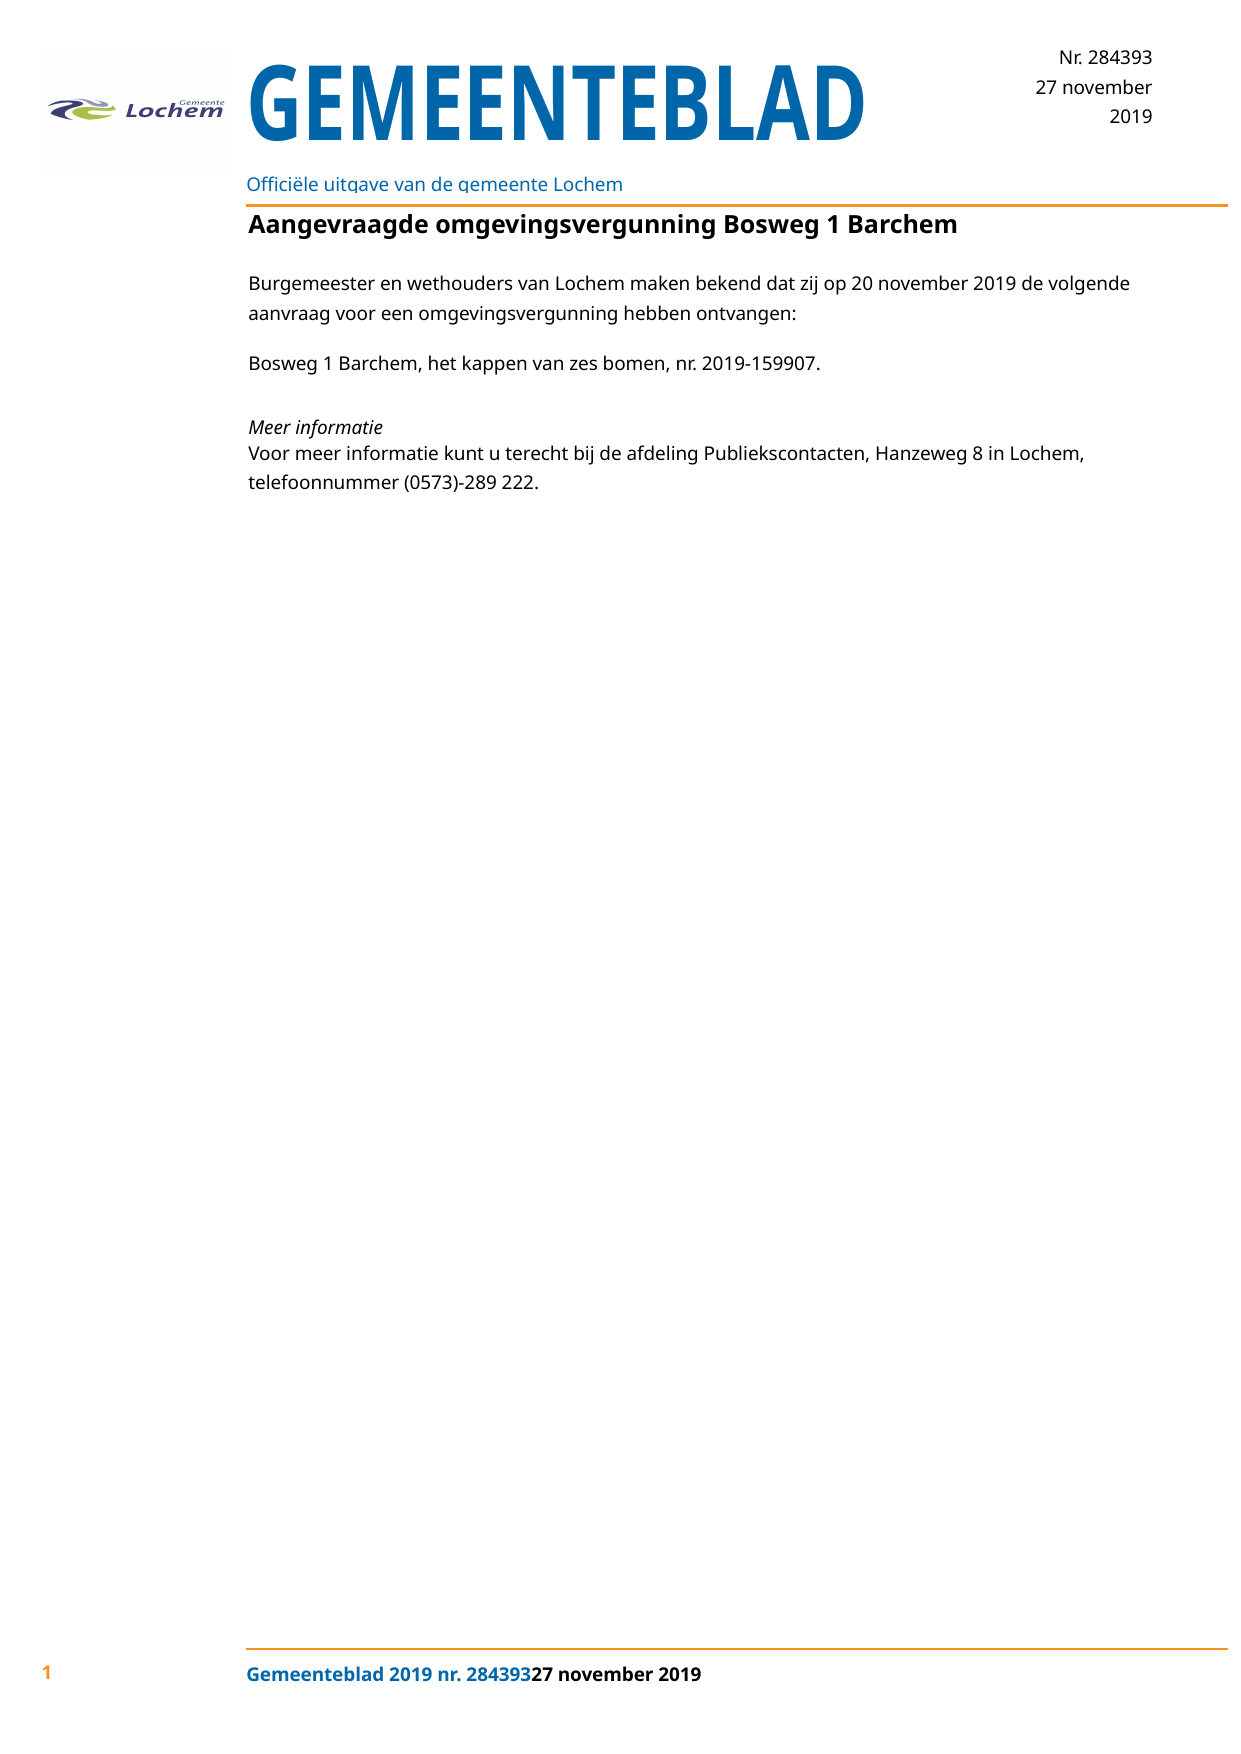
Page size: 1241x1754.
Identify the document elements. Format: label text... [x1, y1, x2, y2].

text Burgemeester en wethouders van Lochem maken bekend dat zij op 20 november 2019 de volgende aanvraag voor een omgevingsvergunning hebben ontvangen: [248, 270, 1152, 326]
text Aangevraagde omgevingsvergunning Bosweg 1 Barchem [248, 207, 1152, 241]
picture [41, 47, 231, 172]
text Bosweg 1 Barchem, het kappen van zes bomen, nr. 2019-159907. [248, 350, 1152, 376]
text Meer informatie [248, 414, 1152, 440]
text Voor meer informatie kunt u terecht bij de afdeling Publiekscontacten, Hanzeweg 8 in Lochem, telefoonnummer (0573)-289 222. [248, 440, 1152, 495]
